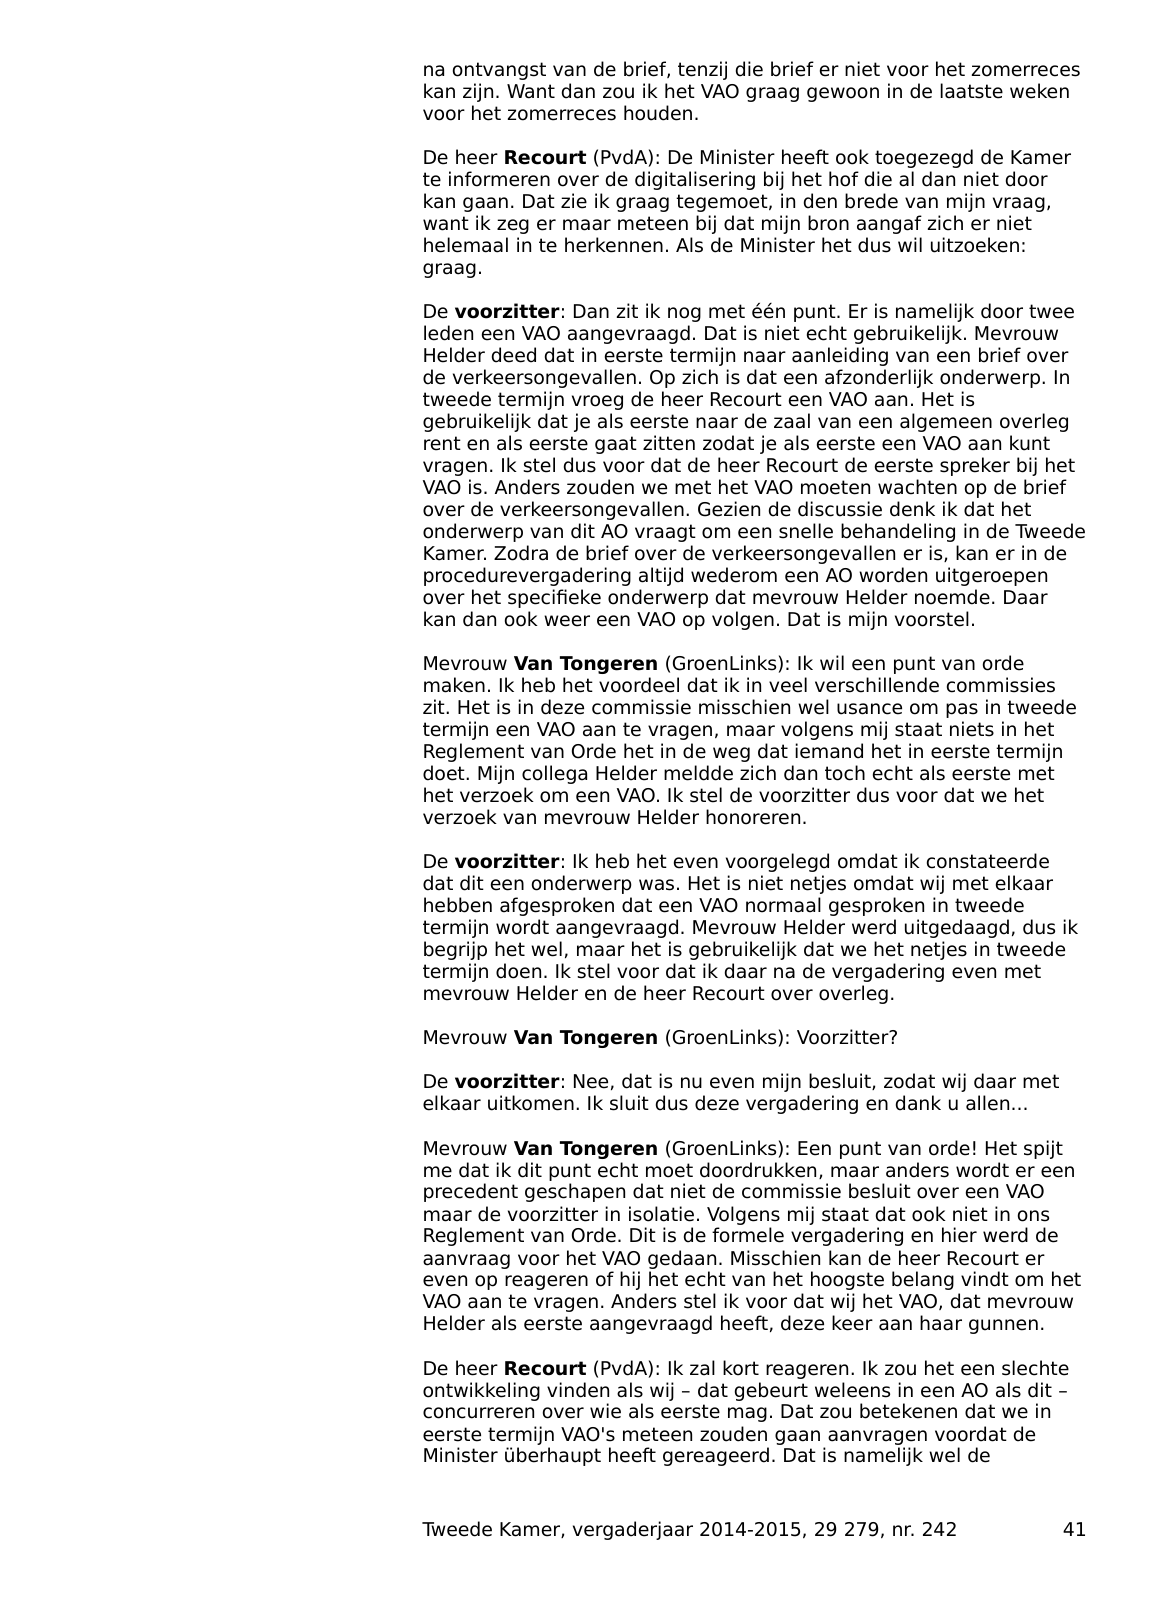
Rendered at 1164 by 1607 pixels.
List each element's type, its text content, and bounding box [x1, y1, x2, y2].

text Mevrouw Van Tongeren (GroenLinks): Voorzitter? [422, 1027, 1087, 1049]
text De heer Recourt (PvdA): Ik zal kort reageren. Ik zou het een slechte ontwikkeling vinden als wij – dat gebeurt weleens in een AO als dit – concurreren over wie als eerste mag. Dat zou betekenen dat we in eerste termijn VAO's meteen zouden gaan aanvragen voordat de Minister überhaupt heeft gereageerd. Dat is namelijk wel de [422, 1357, 1087, 1467]
text na ontvangst van de brief, tenzij die brief er niet voor het zomerreces kan zijn. Want dan zou ik het VAO graag gewoon in de laatste weken voor het zomerreces houden. [422, 59, 1087, 125]
text Mevrouw Van Tongeren (GroenLinks): Een punt van orde! Het spijt me dat ik dit punt echt moet doordrukken, maar anders wordt er een precedent geschapen dat niet de commissie besluit over een VAO maar de voorzitter in isolatie. Volgens mij staat dat ook niet in ons Reglement van Orde. Dit is de formele vergadering en hier werd de aanvraag voor het VAO gedaan. Misschien kan de heer Recourt er even op reageren of hij het echt van het hoogste belang vindt om het VAO aan te vragen. Anders stel ik voor dat wij het VAO, dat mevrouw Helder als eerste aangevraagd heeft, deze keer aan haar gunnen. [422, 1137, 1087, 1335]
text De heer Recourt (PvdA): De Minister heeft ook toegezegd de Kamer te informeren over de digitalisering bij het hof die al dan niet door kan gaan. Dat zie ik graag tegemoet, in den brede van mijn vraag, want ik zeg er maar meteen bij dat mijn bron aangaf zich er niet helemaal in te herkennen. Als de Minister het dus wil uitzoeken: graag. [422, 147, 1087, 279]
text Mevrouw Van Tongeren (GroenLinks): Ik wil een punt van orde maken. Ik heb het voordeel dat ik in veel verschillende commissies zit. Het is in deze commissie misschien wel usance om pas in tweede termijn een VAO aan te vragen, maar volgens mij staat niets in het Reglement van Orde het in de weg dat iemand het in eerste termijn doet. Mijn collega Helder meldde zich dan toch echt als eerste met het verzoek om een VAO. Ik stel de voorzitter dus voor dat we het verzoek van mevrouw Helder honoreren. [422, 653, 1087, 829]
text De voorzitter: Nee, dat is nu even mijn besluit, zodat wij daar met elkaar uitkomen. Ik sluit dus deze vergadering en dank u allen... [422, 1071, 1087, 1115]
text De voorzitter: Ik heb het even voorgelegd omdat ik constateerde dat dit een onderwerp was. Het is niet netjes omdat wij met elkaar hebben afgesproken dat een VAO normaal gesproken in tweede termijn wordt aangevraagd. Mevrouw Helder werd uitgedaagd, dus ik begrijp het wel, maar het is gebruikelijk dat we het netjes in tweede termijn doen. Ik stel voor dat ik daar na de vergadering even met mevrouw Helder en de heer Recourt over overleg. [422, 851, 1087, 1005]
text De voorzitter: Dan zit ik nog met één punt. Er is namelijk door twee leden een VAO aangevraagd. Dat is niet echt gebruikelijk. Mevrouw Helder deed dat in eerste termijn naar aanleiding van een brief over de verkeersongevallen. Op zich is dat een afzonderlijk onderwerp. In tweede termijn vroeg de heer Recourt een VAO aan. Het is gebruikelijk dat je als eerste naar de zaal van een algemeen overleg rent en als eerste gaat zitten zodat je als eerste een VAO aan kunt vragen. Ik stel dus voor dat de heer Recourt de eerste spreker bij het VAO is. Anders zouden we met het VAO moeten wachten op de brief over de verkeersongevallen. Gezien de discussie denk ik dat het onderwerp van dit AO vraagt om een snelle behandeling in de Tweede Kamer. Zodra de brief over de verkeersongevallen er is, kan er in de procedurevergadering altijd wederom een AO worden uitgeroepen over het specifieke onderwerp dat mevrouw Helder noemde. Daar kan dan ook weer een VAO op volgen. Dat is mijn voorstel. [422, 301, 1087, 631]
